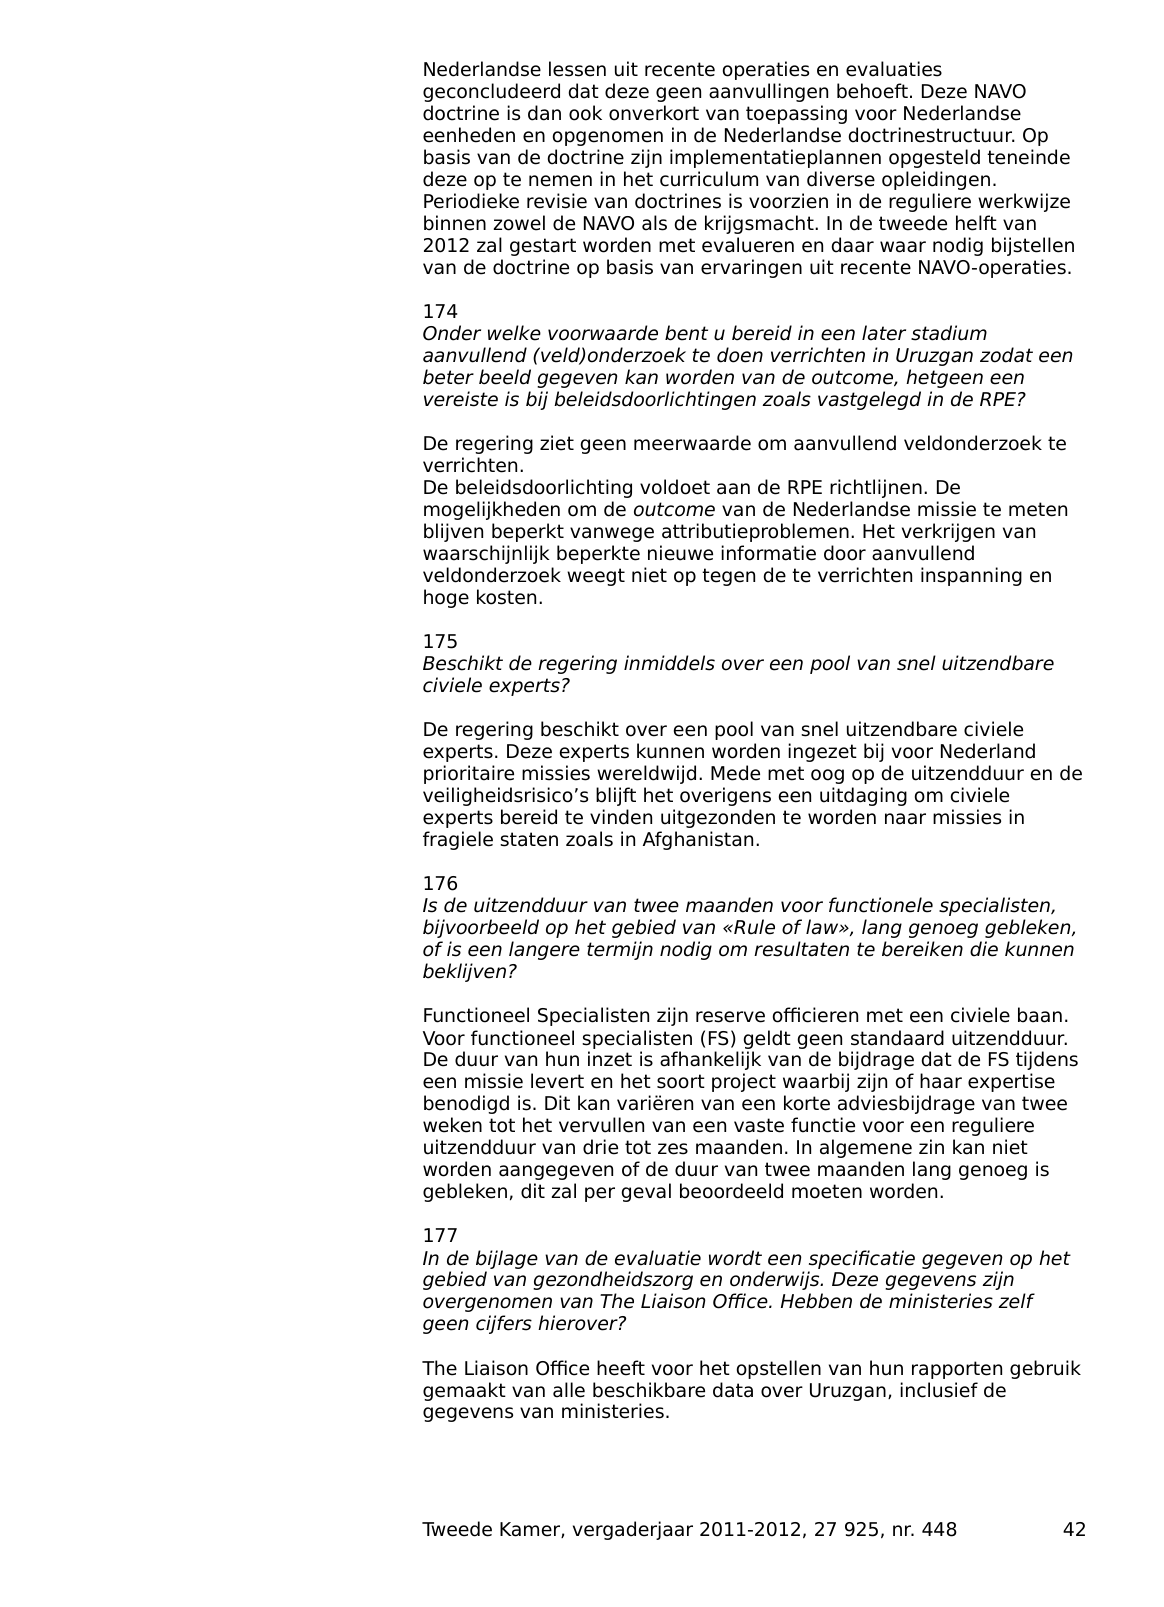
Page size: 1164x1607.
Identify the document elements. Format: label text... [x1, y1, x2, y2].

text The Liaison Office heeft voor het opstellen van hun rapporten gebruik gemaakt van alle beschikbare data over Uruzgan, inclusief de gegevens van ministeries. [422, 1357, 1087, 1423]
text De beleidsdoorlichting voldoet aan de RPE richtlijnen. De mogelijkheden om de outcome van de Nederlandse missie te meten blijven beperkt vanwege attributieproblemen. Het verkrijgen van waarschijnlijk beperkte nieuwe informatie door aanvullend veldonderzoek weegt niet op tegen de te verrichten inspanning en hoge kosten. [422, 477, 1087, 609]
text 177 [422, 1225, 1087, 1247]
text Beschikt de regering inmiddels over een pool van snel uitzendbare civiele experts? [422, 653, 1087, 697]
text 174 [422, 301, 1087, 323]
text 175 [422, 631, 1087, 653]
text Onder welke voorwaarde bent u bereid in een later stadium aanvullend (veld)onderzoek te doen verrichten in Uruzgan zodat een beter beeld gegeven kan worden van de outcome, hetgeen een vereiste is bij beleidsdoorlichtingen zoals vastgelegd in de RPE? [422, 323, 1087, 411]
text Is de uitzendduur van twee maanden voor functionele specialisten, bijvoorbeeld op het gebied van «Rule of law», lang genoeg gebleken, of is een langere termijn nodig om resultaten te bereiken die kunnen beklijven? [422, 895, 1087, 983]
text In de bijlage van de evaluatie wordt een specificatie gegeven op het gebied van gezondheidszorg en onderwijs. Deze gegevens zijn overgenomen van The Liaison Office. Hebben de ministeries zelf geen cijfers hierover? [422, 1247, 1087, 1335]
text De regering beschikt over een pool van snel uitzendbare civiele experts. Deze experts kunnen worden ingezet bij voor Nederland prioritaire missies wereldwijd. Mede met oog op de uitzendduur en de veiligheidsrisico’s blijft het overigens een uitdaging om civiele experts bereid te vinden uitgezonden te worden naar missies in fragiele staten zoals in Afghanistan. [422, 719, 1087, 851]
text Nederlandse lessen uit recente operaties en evaluaties geconcludeerd dat deze geen aanvullingen behoeft. Deze NAVO doctrine is dan ook onverkort van toepassing voor Nederlandse eenheden en opgenomen in de Nederlandse doctrinestructuur. Op basis van de doctrine zijn implementatieplannen opgesteld teneinde deze op te nemen in het curriculum van diverse opleidingen. Periodieke revisie van doctrines is voorzien in de reguliere werkwijze binnen zowel de NAVO als de krijgsmacht. In de tweede helft van 2012 zal gestart worden met evalueren en daar waar nodig bijstellen van de doctrine op basis van ervaringen uit recente NAVO-operaties. [422, 59, 1087, 279]
text Functioneel Specialisten zijn reserve officieren met een civiele baan. Voor functioneel specialisten (FS) geldt geen standaard uitzendduur. De duur van hun inzet is afhankelijk van de bijdrage dat de FS tijdens een missie levert en het soort project waarbij zijn of haar expertise benodigd is. Dit kan variëren van een korte adviesbijdrage van twee weken tot het vervullen van een vaste functie voor een reguliere uitzendduur van drie tot zes maanden. In algemene zin kan niet worden aangegeven of de duur van twee maanden lang genoeg is gebleken, dit zal per geval beoordeeld moeten worden. [422, 1005, 1087, 1203]
text De regering ziet geen meerwaarde om aanvullend veldonderzoek te verrichten. [422, 433, 1087, 477]
text 176 [422, 873, 1087, 895]
